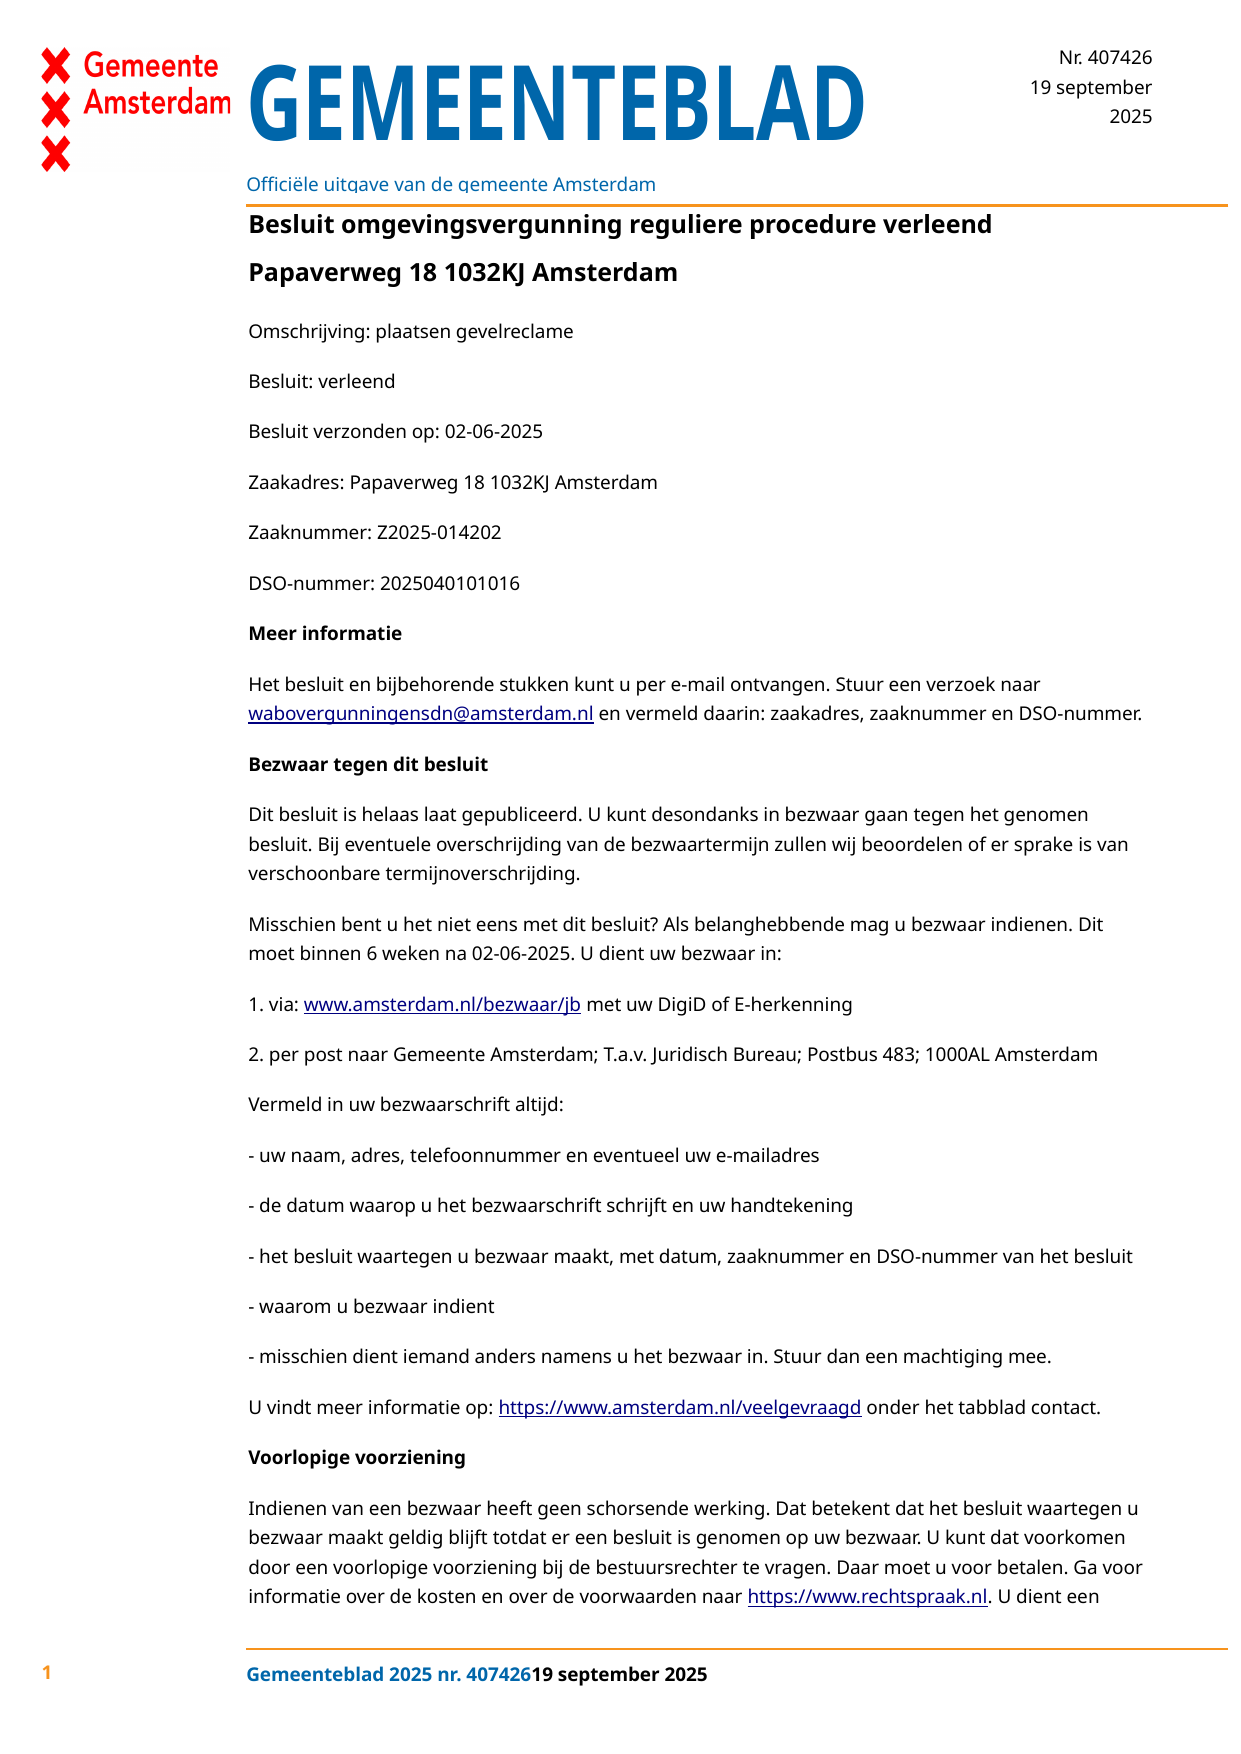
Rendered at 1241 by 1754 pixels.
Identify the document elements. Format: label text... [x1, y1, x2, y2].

text Indienen van een bezwaar heeft geen schorsende werking. Dat betekent dat het besluit waartegen u bezwaar maakt geldig blijft totdat er een besluit is genomen op uw bezwaar. U kunt dat voorkomen door een voorlopige voorziening bij de bestuursrechter te vragen. Daar moet u voor betalen. Ga voor informatie over de kosten en over de voorwaarden naar https://www.rechtspraak.nl. U dient een [248, 1495, 1152, 1609]
text Dit besluit is helaas laat gepubliceerd. U kunt desondanks in bezwaar gaan tegen het genomen besluit. Bij eventuele overschrijding van de bezwaartermijn zullen wij beoordelen of er sprake is van verschoonbare termijnoverschrijding. [248, 801, 1152, 886]
text Besluit: verleend [248, 368, 1152, 394]
text Besluit verzonden op: 02-06-2025 [248, 419, 1152, 444]
text - misschien dient iemand anders namens u het bezwaar in. Stuur dan een machtiging mee. [248, 1344, 1152, 1369]
text Bezwaar tegen dit besluit [248, 751, 1152, 777]
text - waarom u bezwaar indient [248, 1293, 1152, 1319]
picture [41, 47, 231, 172]
text Vermeld in uw bezwaarschrift altijd: [248, 1092, 1152, 1117]
text - het besluit waartegen u bezwaar maakt, met datum, zaaknummer en DSO-nummer van het besluit [248, 1243, 1152, 1269]
text Misschien bent u het niet eens met dit besluit? Als belanghebbende mag u bezwaar indienen. Dit moet binnen 6 weken na 02-06-2025. U dient uw bezwaar in: [248, 911, 1152, 966]
text 1. via: www.amsterdam.nl/bezwaar/jb met uw DigiD of E-herkenning [248, 991, 1152, 1017]
text - de datum waarop u het bezwaarschrift schrijft en uw handtekening [248, 1192, 1152, 1218]
text DSO-nummer: 2025040101016 [248, 570, 1152, 596]
text - uw naam, adres, telefoonnummer en eventueel uw e-mailadres [248, 1142, 1152, 1168]
text Meer informatie [248, 620, 1152, 646]
text Omschrijving: plaatsen gevelreclame [248, 318, 1152, 344]
text U vindt meer informatie op: https://www.amsterdam.nl/veelgevraagd onder het tabblad contact. [248, 1394, 1152, 1420]
text Zaaknummer: Z2025-014202 [248, 519, 1152, 545]
text Besluit omgevingsvergunning reguliere procedure verleend Papaverweg 18 1032KJ Amsterdam [248, 207, 1152, 288]
text Voorlopige voorziening [248, 1444, 1152, 1470]
text Zaakadres: Papaverweg 18 1032KJ Amsterdam [248, 469, 1152, 495]
text Het besluit en bijbehorende stukken kunt u per e-mail ontvangen. Stuur een verzoek naar wabovergunningensdn@amsterdam.nl en vermeld daarin: zaakadres, zaaknummer en DSO-nummer. [248, 671, 1152, 726]
text 2. per post naar Gemeente Amsterdam; T.a.v. Juridisch Bureau; Postbus 483; 1000AL Amsterdam [248, 1041, 1152, 1067]
